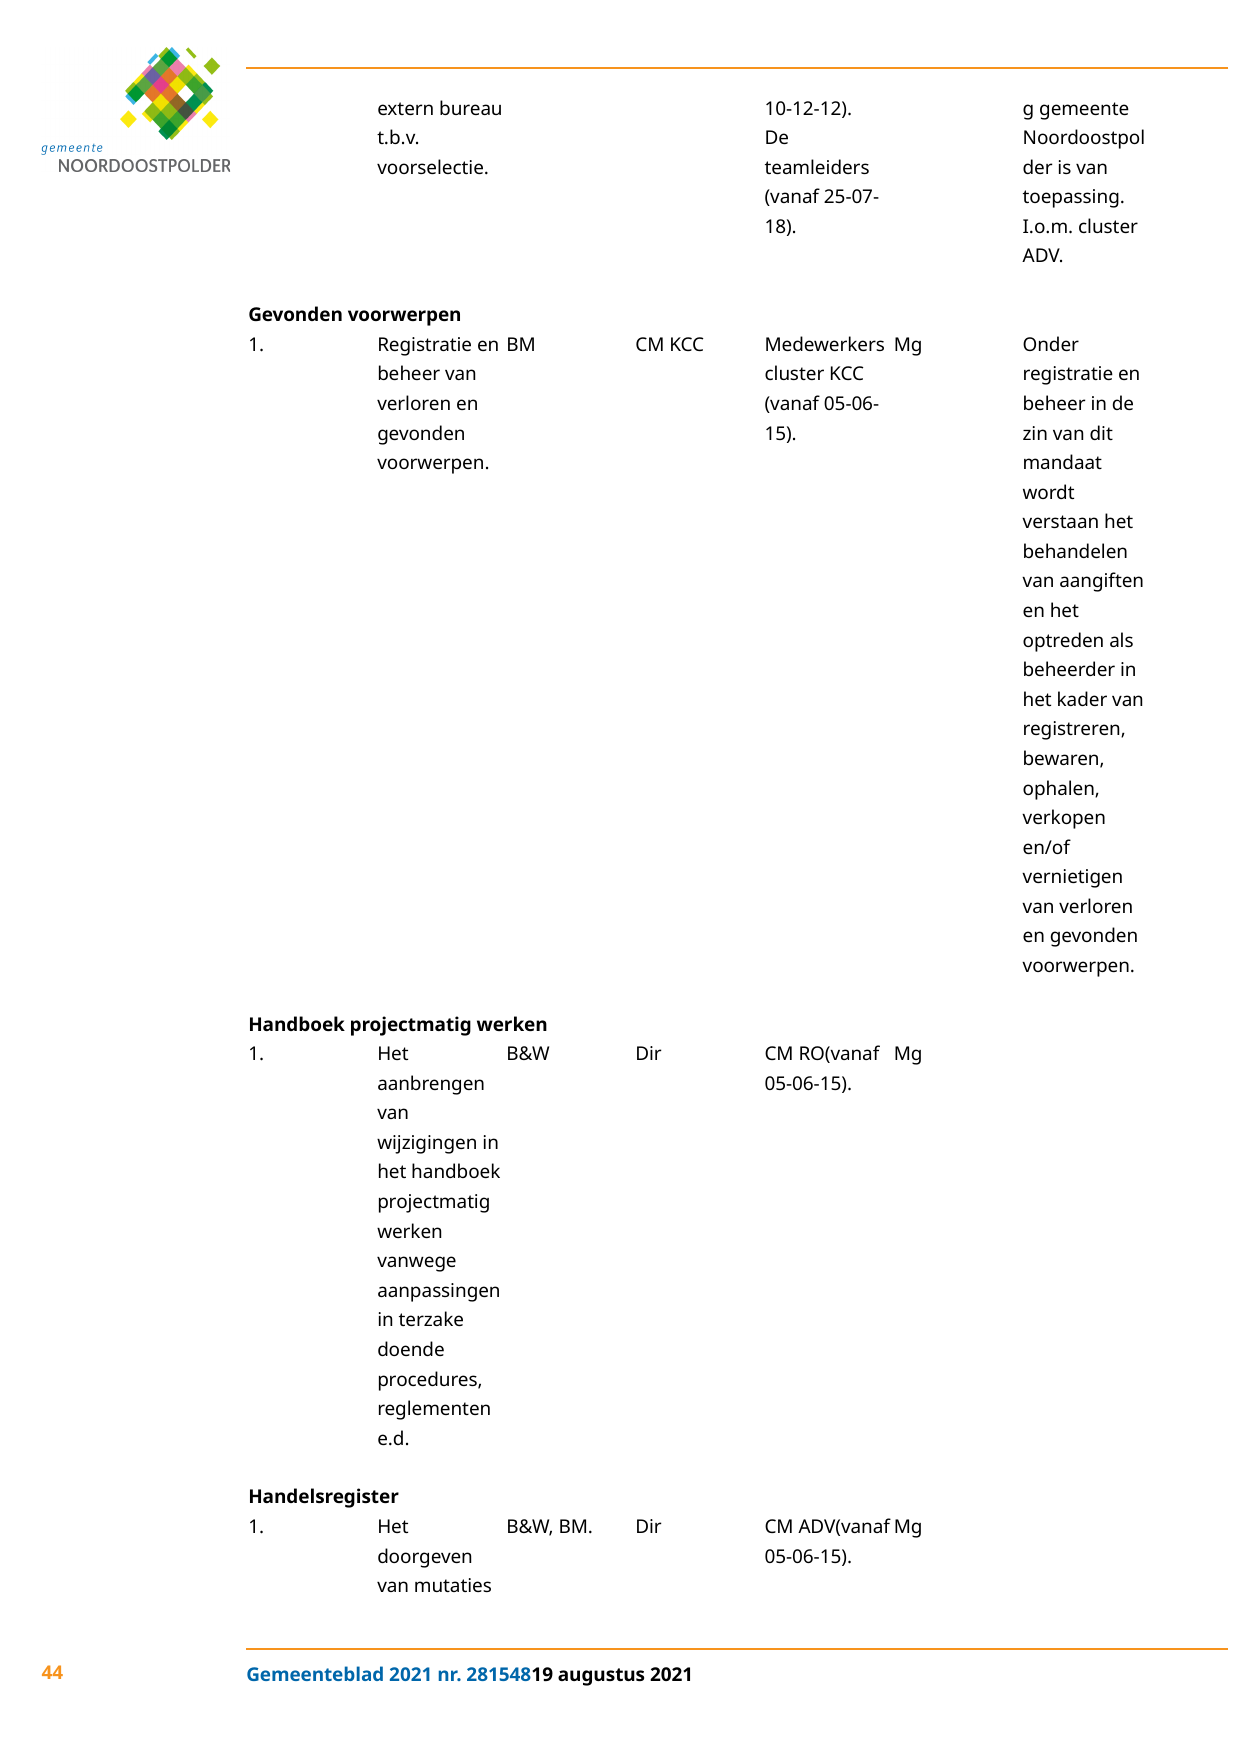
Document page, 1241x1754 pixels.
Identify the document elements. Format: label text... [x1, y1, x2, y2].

table_cell [506, 95, 635, 268]
table_header Mg [894, 1513, 1022, 1598]
table_header CM ADV(vanaf 05-06-15). [764, 1513, 893, 1598]
table_cell g gemeente Noordoostpolder is van toepassing. I.o.m. cluster ADV. [1023, 95, 1152, 268]
table_header [1023, 1513, 1152, 1598]
table_header Dir [635, 1040, 764, 1451]
table_header B&W [506, 1040, 635, 1451]
table_cell [894, 95, 1022, 268]
table_cell 10-12-12). De teamleiders (vanaf 25-07-18). [764, 95, 893, 268]
table_header Registratie en beheer van verloren en gevonden voorwerpen. [377, 331, 506, 978]
table_header B&W, BM. [506, 1513, 635, 1598]
table_header Het aanbrengen van wijzigingen in het handboek projectmatig werken vanwege aanpassingen in terzake doende procedures, reglementen e.d. [377, 1040, 506, 1451]
table_cell extern bureau t.b.v. voorselectie. [377, 95, 506, 268]
text Gevonden voorwerpen [248, 301, 1152, 327]
table_header BM [506, 331, 635, 978]
table_header Onder registratie en beheer in de zin van dit mandaat wordt verstaan het behandelen van aangiften en het optreden als beheerder in het kader van registreren, bewaren, ophalen, verkopen en/of vernietigen van verloren en gevonden voorwerpen. [1023, 331, 1152, 978]
table_header 1. [248, 1040, 377, 1451]
table_header [1023, 1040, 1152, 1451]
table_header Mg [894, 331, 1022, 978]
table_header Mg [894, 1040, 1022, 1451]
table_cell [635, 95, 764, 268]
text Handelsregister [248, 1483, 1152, 1509]
table_header CM KCC [635, 331, 764, 978]
table_cell [248, 95, 377, 268]
table_header Medewerkers cluster KCC (vanaf 05-06-15). [764, 331, 893, 978]
table_header 1. [248, 1513, 377, 1598]
table_header Dir [635, 1513, 764, 1598]
table_header 1. [248, 331, 377, 978]
table_header CM RO(vanaf 05-06-15). [764, 1040, 893, 1451]
picture [41, 47, 231, 172]
table_header Het doorgeven van mutaties [377, 1513, 506, 1598]
text Handboek projectmatig werken [248, 1011, 1152, 1036]
